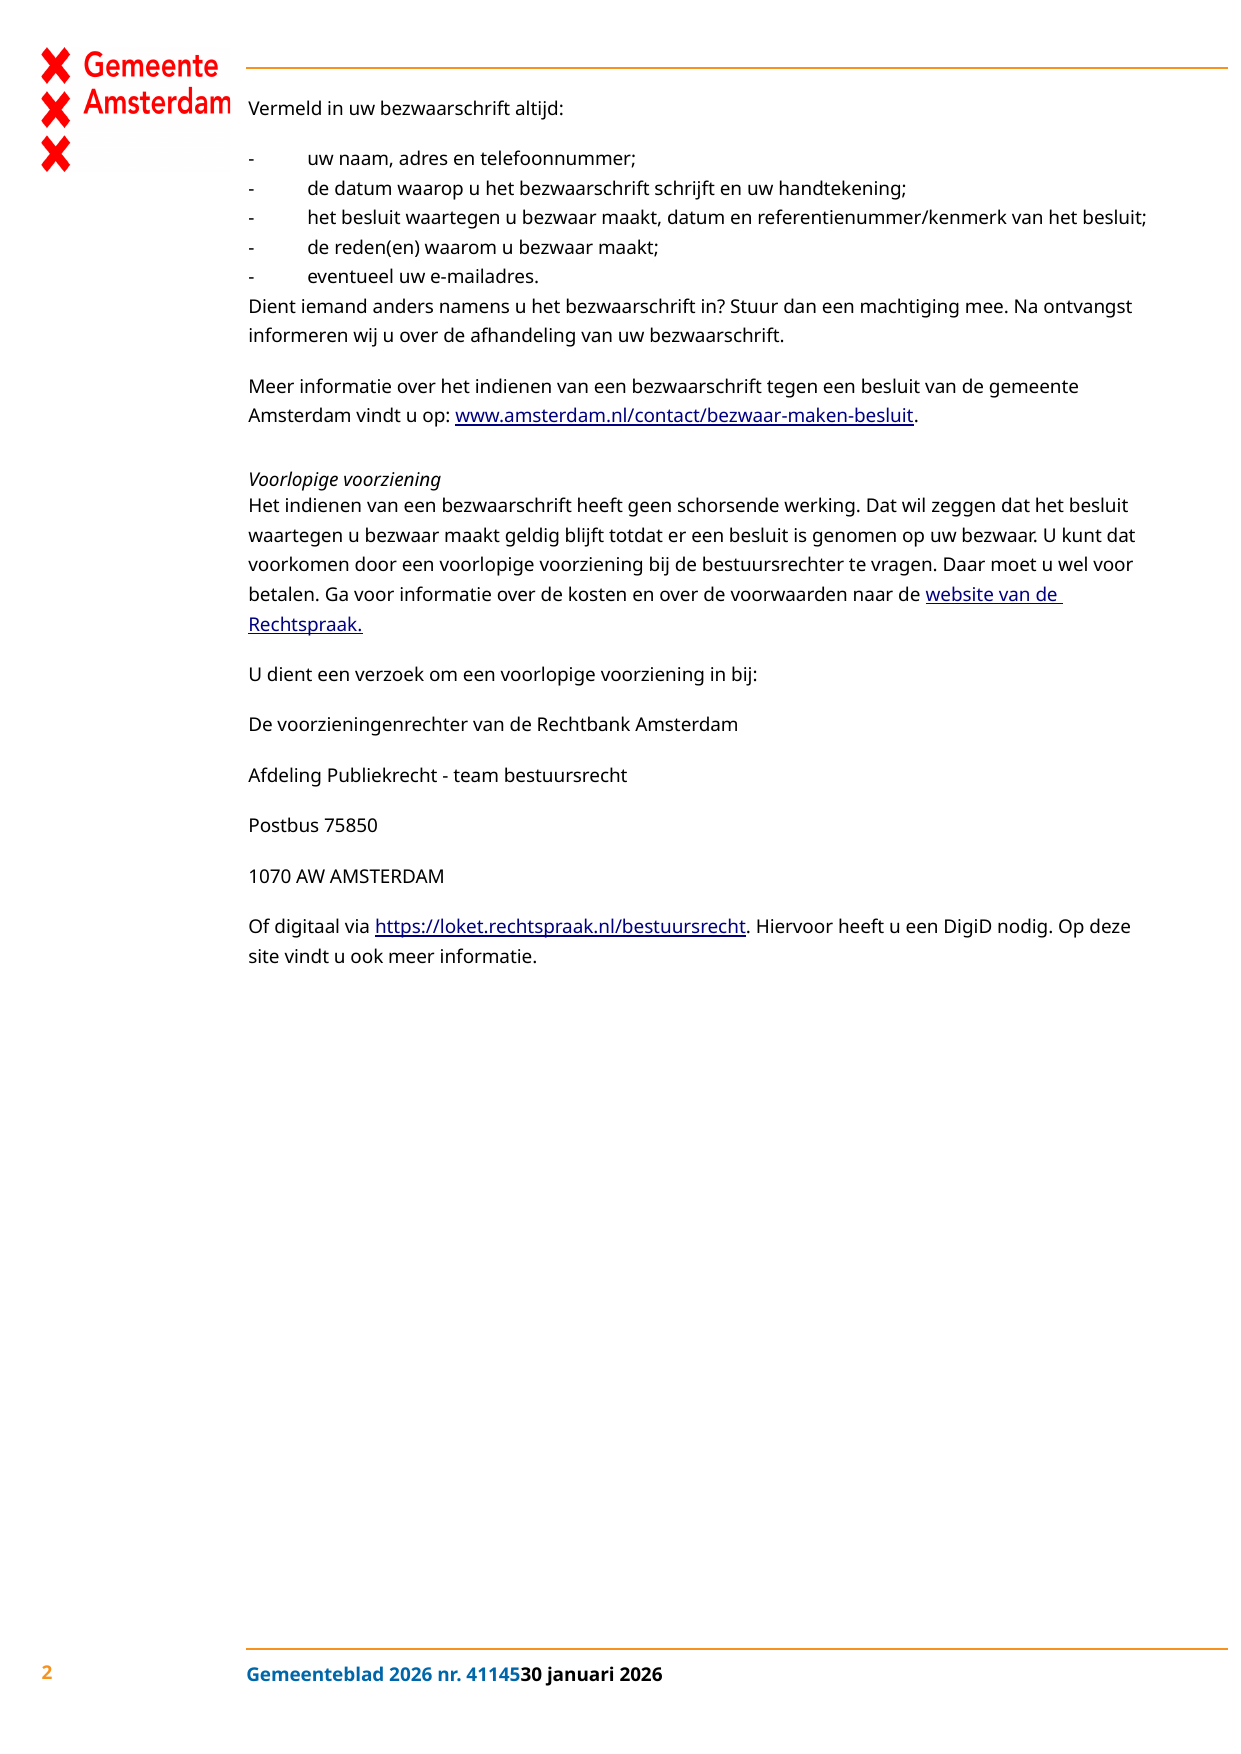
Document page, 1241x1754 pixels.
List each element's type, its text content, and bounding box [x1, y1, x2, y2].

text Voorlopige voorziening [248, 467, 1152, 492]
text U dient een verzoek om een voorlopige voorziening in bij: [248, 661, 1152, 687]
list het besluit waartegen u bezwaar maakt, datum en referentienummer/kenmerk van het besluit; [248, 204, 1152, 230]
picture [41, 47, 231, 172]
text De voorzieningenrechter van de Rechtbank Amsterdam [248, 712, 1152, 737]
text Afdeling Publiekrecht - team bestuursrecht [248, 762, 1152, 788]
text Meer informatie over het indienen van een bezwaarschrift tegen een besluit van de gemeente Amsterdam vindt u op: www.amsterdam.nl/contact/bezwaar-maken-besluit. [248, 373, 1152, 428]
list eventueel uw e-mailadres. [248, 263, 1152, 289]
text Vermeld in uw bezwaarschrift altijd: [248, 95, 1152, 121]
text Postbus 75850 [248, 812, 1152, 838]
list uw naam, adres en telefoonnummer; [248, 145, 1152, 171]
text 1070 AW AMSTERDAM [248, 863, 1152, 888]
text Dient iemand anders namens u het bezwaarschrift in? Stuur dan een machtiging mee. Na ontvangst informeren wij u over de afhandeling van uw bezwaarschrift. [248, 293, 1152, 348]
list de reden(en) waarom u bezwaar maakt; [248, 234, 1152, 260]
text Of digitaal via https://loket.rechtspraak.nl/bestuursrecht. Hiervoor heeft u een DigiD nodig. Op deze site vindt u ook meer informatie. [248, 913, 1152, 968]
list de datum waarop u het bezwaarschrift schrijft en uw handtekening; [248, 175, 1152, 201]
text Het indienen van een bezwaarschrift heeft geen schorsende werking. Dat wil zeggen dat het besluit waartegen u bezwaar maakt geldig blijft totdat er een besluit is genomen op uw bezwaar. U kunt dat voorkomen door een voorlopige voorziening bij de bestuursrechter te vragen. Daar moet u wel voor betalen. Ga voor informatie over de kosten en over de voorwaarden naar de website van de Rechtspraak. [248, 492, 1152, 636]
